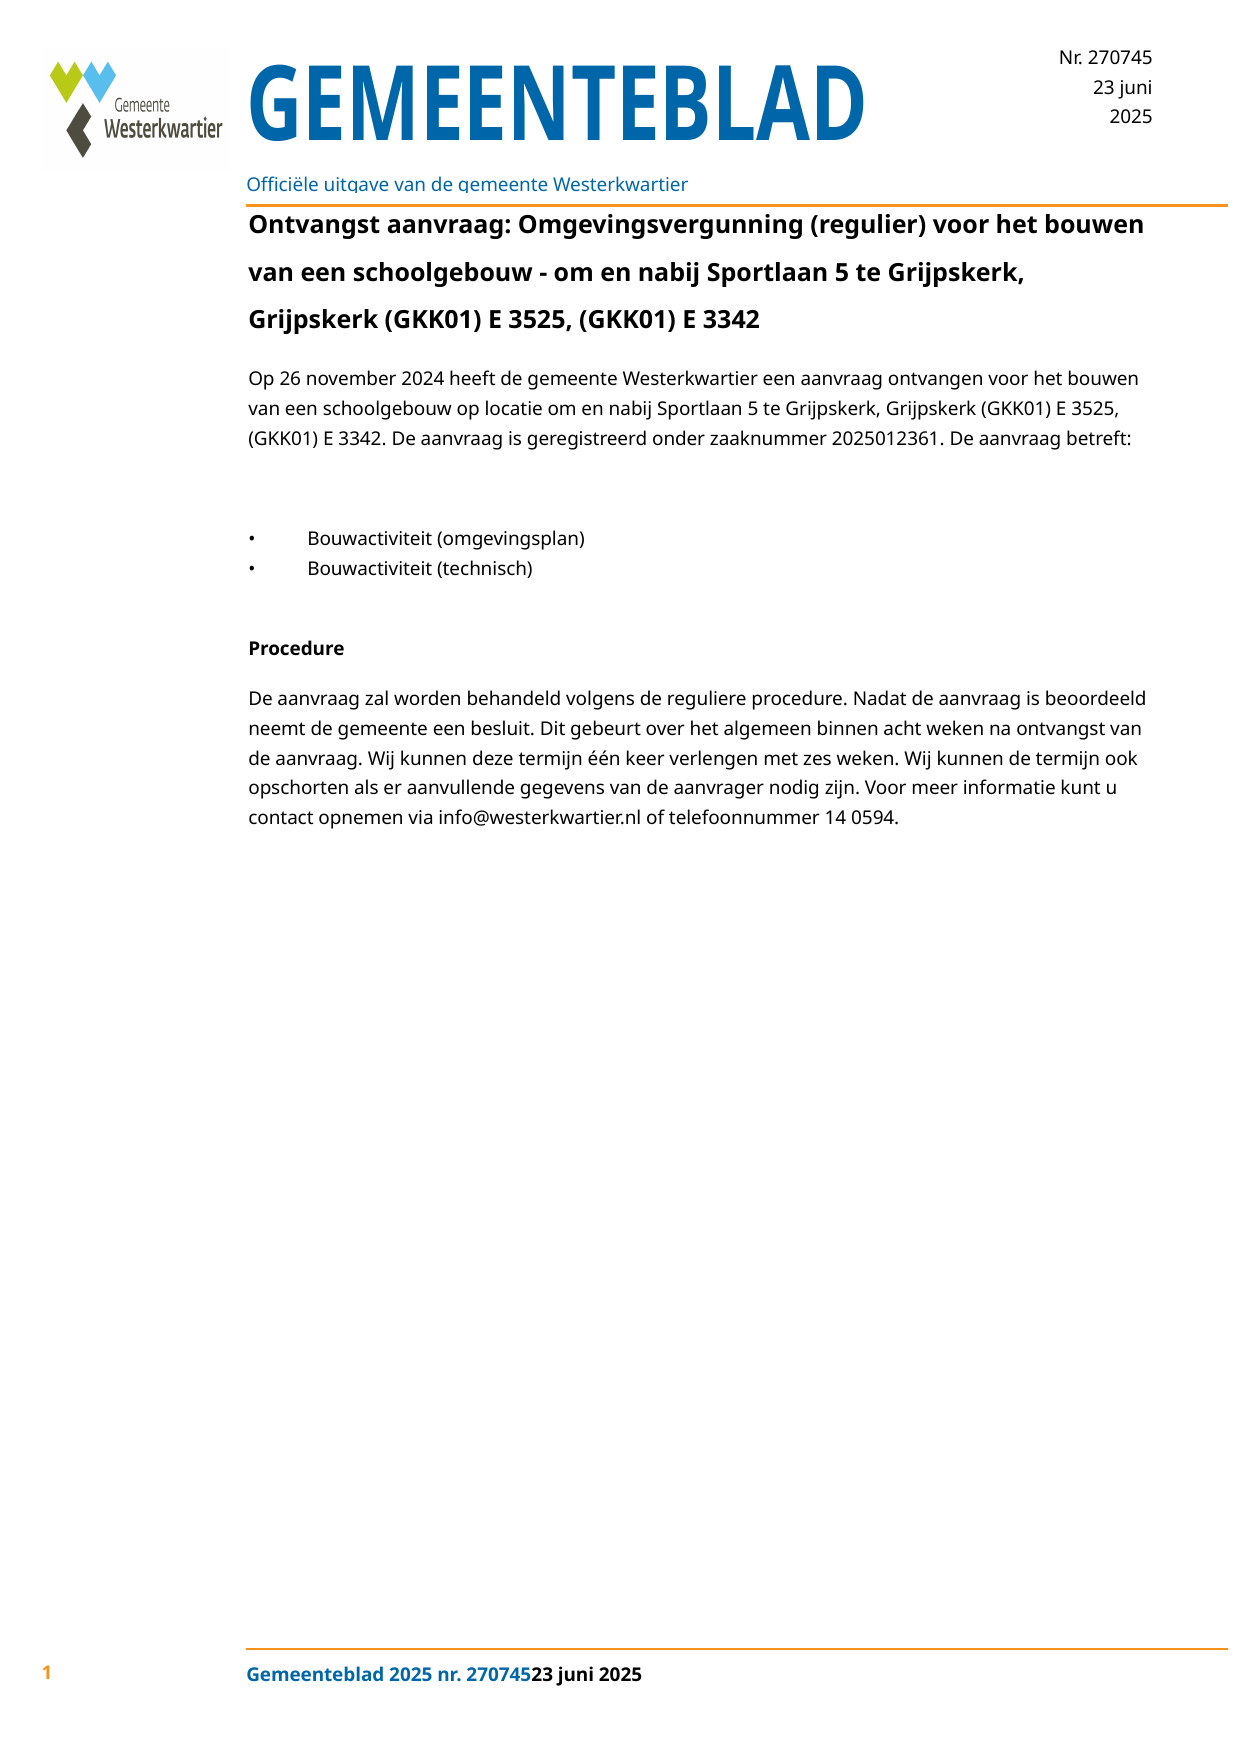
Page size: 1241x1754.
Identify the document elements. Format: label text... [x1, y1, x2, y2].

picture [41, 47, 231, 172]
text Procedure [248, 635, 1152, 661]
text De aanvraag zal worden behandeld volgens de reguliere procedure. Nadat de aanvraag is beoordeeld neemt de gemeente een besluit. Dit gebeurt over het algemeen binnen acht weken na ontvangst van de aanvraag. Wij kunnen deze termijn één keer verlengen met zes weken. Wij kunnen de termijn ook opschorten als er aanvullende gegevens van de aanvrager nodig zijn. Voor meer informatie kunt u contact opnemen via info@westerkwartier.nl of telefoonnummer 14 0594. [248, 686, 1152, 829]
text Op 26 november 2024 heeft de gemeente Westerkwartier een aanvraag ontvangen voor het bouwen van een schoolgebouw op locatie om en nabij Sportlaan 5 te Grijpskerk, Grijpskerk (GKK01) E 3525, (GKK01) E 3342. De aanvraag is geregistreerd onder zaaknummer 2025012361. De aanvraag betreft: [248, 366, 1152, 450]
list Bouwactiviteit (omgevingsplan) [248, 526, 1152, 551]
text Ontvangst aanvraag: Omgevingsvergunning (regulier) voor het bouwen van een schoolgebouw - om en nabij Sportlaan 5 te Grijpskerk, Grijpskerk (GKK01) E 3525, (GKK01) E 3342 [248, 207, 1152, 336]
list Bouwactiviteit (technisch) [248, 555, 1152, 581]
